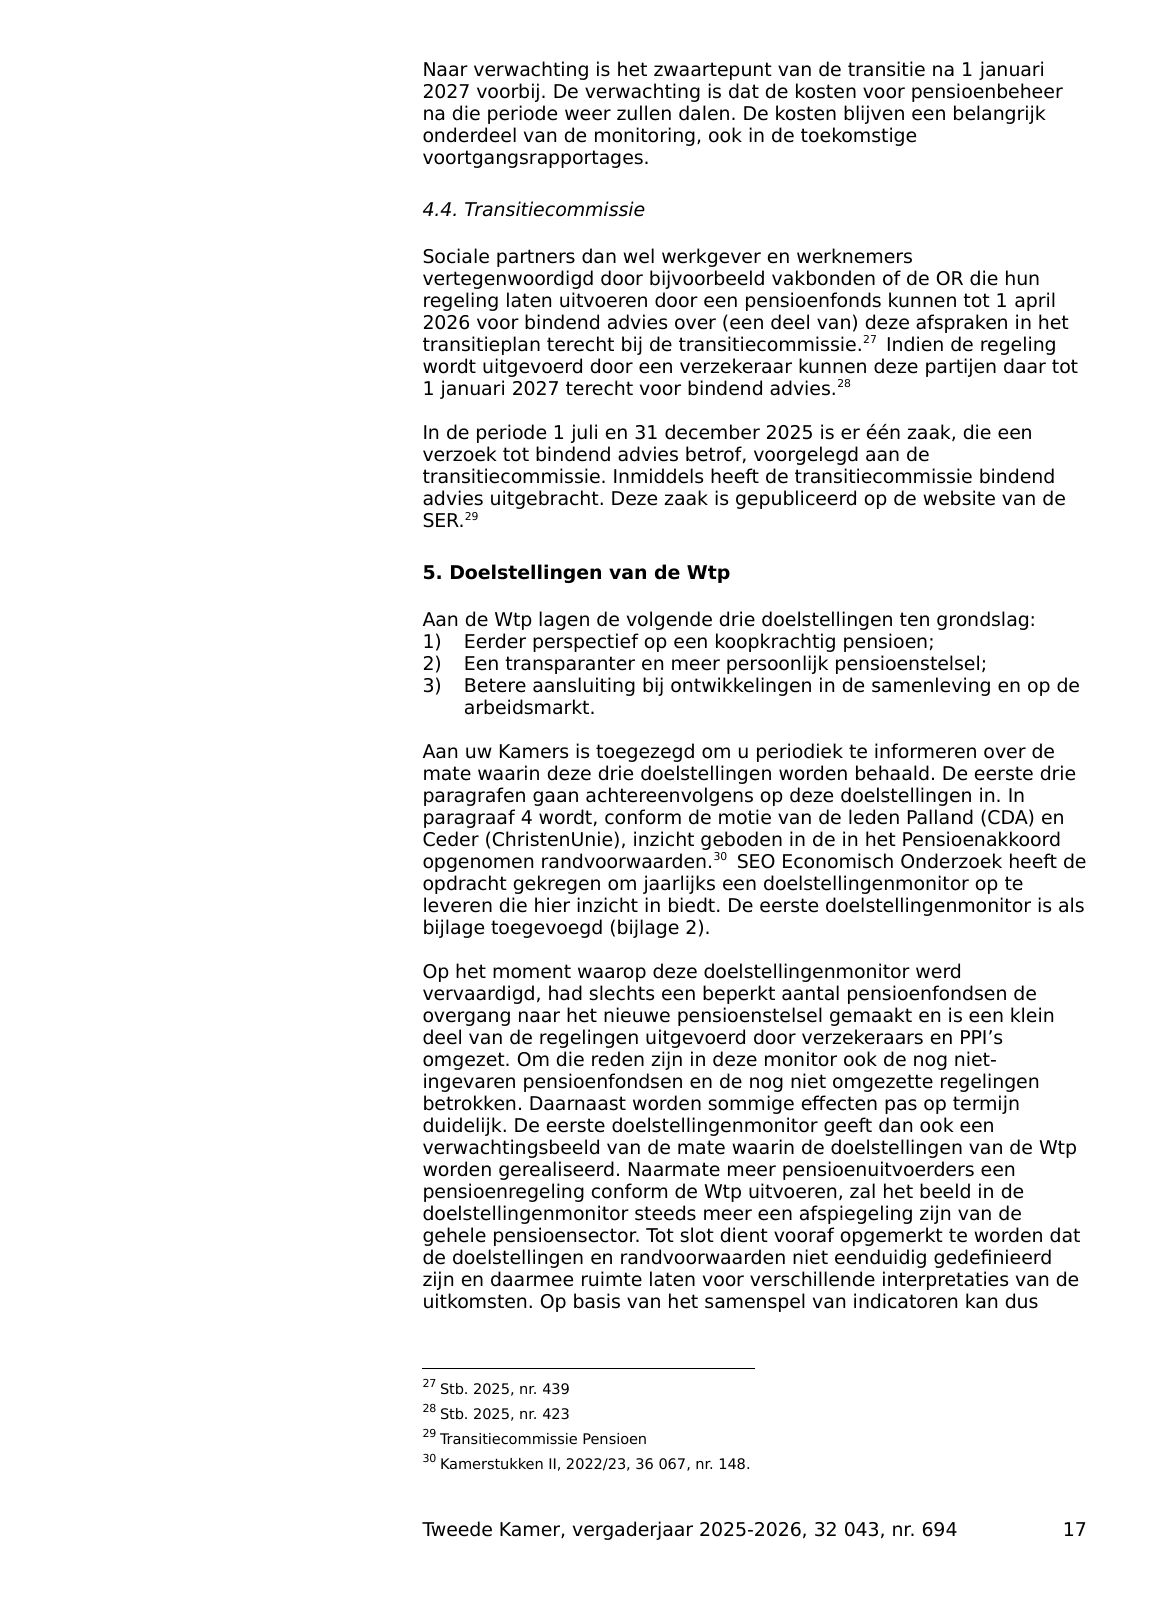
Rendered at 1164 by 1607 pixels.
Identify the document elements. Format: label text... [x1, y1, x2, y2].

text 2) Een transparanter en meer persoonlijk pensioenstelsel; [422, 653, 1087, 675]
text Aan uw Kamers is toegezegd om u periodiek te informeren over de mate waarin deze drie doelstellingen worden behaald. De eerste drie paragrafen gaan achtereenvolgens op deze doelstellingen in. In paragraaf 4 wordt, conform de motie van de leden Palland (CDA) en Ceder (ChristenUnie), inzicht geboden in de in het Pensioenakkoord opgenomen randvoorwaarden. SEO Economisch Onderzoek heeft de opdracht gekregen om jaarlijks een doelstellingenmonitor op te leveren die hier inzicht in biedt. De eerste doelstellingenmonitor is als bijlage toegevoegd (bijlage 2). [422, 741, 1087, 939]
text In de periode 1 juli en 31 december 2025 is er één zaak, die een verzoek tot bindend advies betrof, voorgelegd aan de transitiecommissie. Inmiddels heeft de transitiecommissie bindend advies uitgebracht. Deze zaak is gepubliceerd op de website van de SER. [422, 422, 1087, 532]
text Aan de Wtp lagen de volgende drie doelstellingen ten grondslag: [422, 609, 1087, 631]
text Sociale partners dan wel werkgever en werknemers vertegenwoordigd door bijvoorbeeld vakbonden of de OR die hun regeling laten uitvoeren door een pensioenfonds kunnen tot 1 april 2026 voor bindend advies over (een deel van) deze afspraken in het transitieplan terecht bij de transitiecommissie. Indien de regeling wordt uitgevoerd door een verzekeraar kunnen deze partijen daar tot 1 januari 2027 terecht voor bindend advies. [422, 246, 1087, 400]
text 3) Betere aansluiting bij ontwikkelingen in de samenleving en op de arbeidsmarkt. [422, 675, 1087, 719]
text Stb. 2025, nr. 439 [422, 1377, 1087, 1399]
text Kamerstukken II, 2022/23, 36 067, nr. 148. [422, 1452, 1087, 1474]
text Op het moment waarop deze doelstellingenmonitor werd vervaardigd, had slechts een beperkt aantal pensioenfondsen de overgang naar het nieuwe pensioenstelsel gemaakt en is een klein deel van de regelingen uitgevoerd door verzekeraars en PPI’s omgezet. Om die reden zijn in deze monitor ook de nog niet-ingevaren pensioenfondsen en de nog niet omgezette regelingen betrokken. Daarnaast worden sommige effecten pas op termijn duidelijk. De eerste doelstellingenmonitor geeft dan ook een verwachtingsbeeld van de mate waarin de doelstellingen van de Wtp worden gerealiseerd. Naarmate meer pensioenuitvoerders een pensioenregeling conform de Wtp uitvoeren, zal het beeld in de doelstellingenmonitor steeds meer een afspiegeling zijn van de gehele pensioensector. Tot slot dient vooraf opgemerkt te worden dat de doelstellingen en randvoorwaarden niet eenduidig gedefinieerd zijn en daarmee ruimte laten voor verschillende interpretaties van de uitkomsten. Op basis van het samenspel van indicatoren kan dus [422, 961, 1087, 1313]
text Stb. 2025, nr. 423 [422, 1402, 1087, 1424]
subtitle 4.4. Transitiecommissie [422, 199, 1087, 221]
text Transitiecommissie Pensioen [422, 1427, 1087, 1449]
text Naar verwachting is het zwaartepunt van de transitie na 1 januari 2027 voorbij. De verwachting is dat de kosten voor pensioenbeheer na die periode weer zullen dalen. De kosten blijven een belangrijk onderdeel van de monitoring, ook in de toekomstige voortgangsrapportages. [422, 59, 1087, 169]
text 1) Eerder perspectief op een koopkrachtig pensioen; [422, 631, 1087, 653]
subtitle 5. Doelstellingen van de Wtp [422, 562, 1087, 584]
